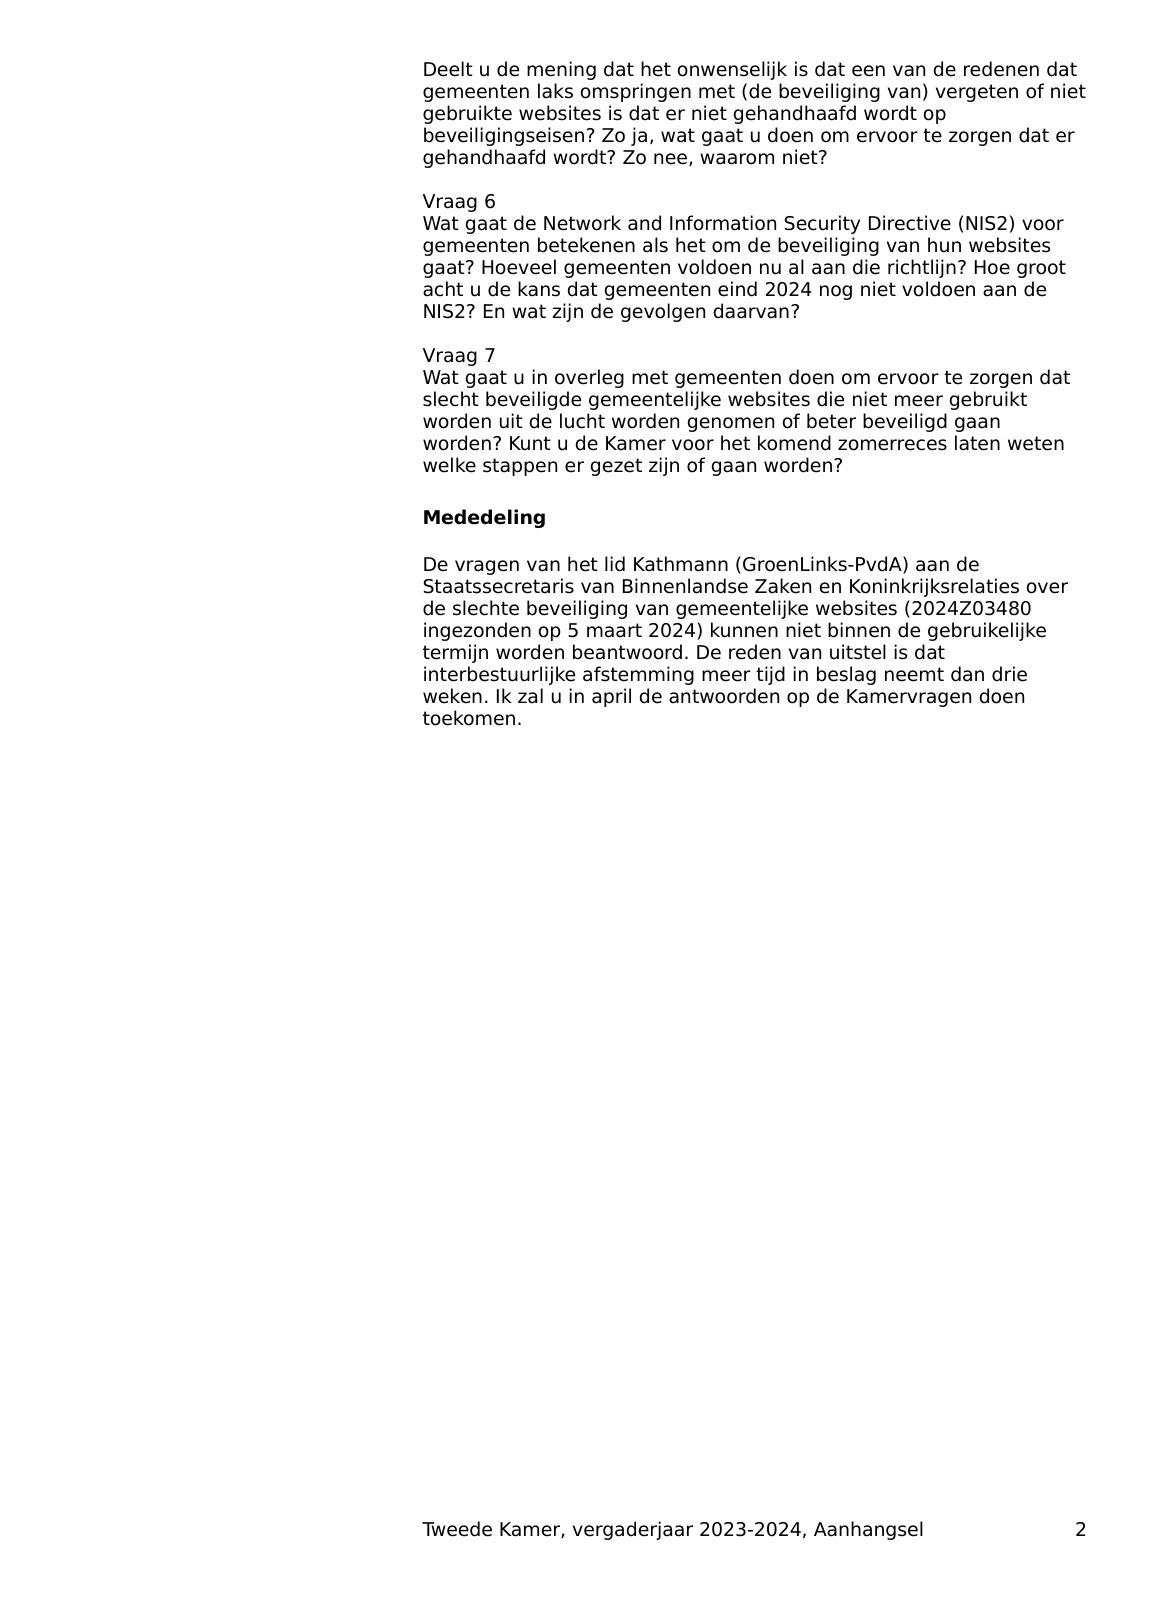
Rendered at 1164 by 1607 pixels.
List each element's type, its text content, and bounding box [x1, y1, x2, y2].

text Vraag 6 [422, 191, 1087, 213]
text Deelt u de mening dat het onwenselijk is dat een van de redenen dat gemeenten laks omspringen met (de beveiliging van) vergeten of niet gebruikte websites is dat er niet gehandhaafd wordt op beveiligingseisen? Zo ja, wat gaat u doen om ervoor te zorgen dat er gehandhaafd wordt? Zo nee, waarom niet? [422, 59, 1087, 169]
text Vraag 7 [422, 345, 1087, 367]
subtitle Mededeling [422, 507, 1087, 529]
text Wat gaat u in overleg met gemeenten doen om ervoor te zorgen dat slecht beveiligde gemeentelijke websites die niet meer gebruikt worden uit de lucht worden genomen of beter beveiligd gaan worden? Kunt u de Kamer voor het komend zomerreces laten weten welke stappen er gezet zijn of gaan worden? [422, 367, 1087, 477]
text Wat gaat de Network and Information Security Directive (NIS2) voor gemeenten betekenen als het om de beveiliging van hun websites gaat? Hoeveel gemeenten voldoen nu al aan die richtlijn? Hoe groot acht u de kans dat gemeenten eind 2024 nog niet voldoen aan de NIS2? En wat zijn de gevolgen daarvan? [422, 213, 1087, 323]
text De vragen van het lid Kathmann (GroenLinks-PvdA) aan de Staatssecretaris van Binnenlandse Zaken en Koninkrijksrelaties over de slechte beveiliging van gemeentelijke websites (2024Z03480 ingezonden op 5 maart 2024) kunnen niet binnen de gebruikelijke termijn worden beantwoord. De reden van uitstel is dat interbestuurlijke afstemming meer tijd in beslag neemt dan drie weken. Ik zal u in april de antwoorden op de Kamervragen doen toekomen. [422, 554, 1087, 730]
